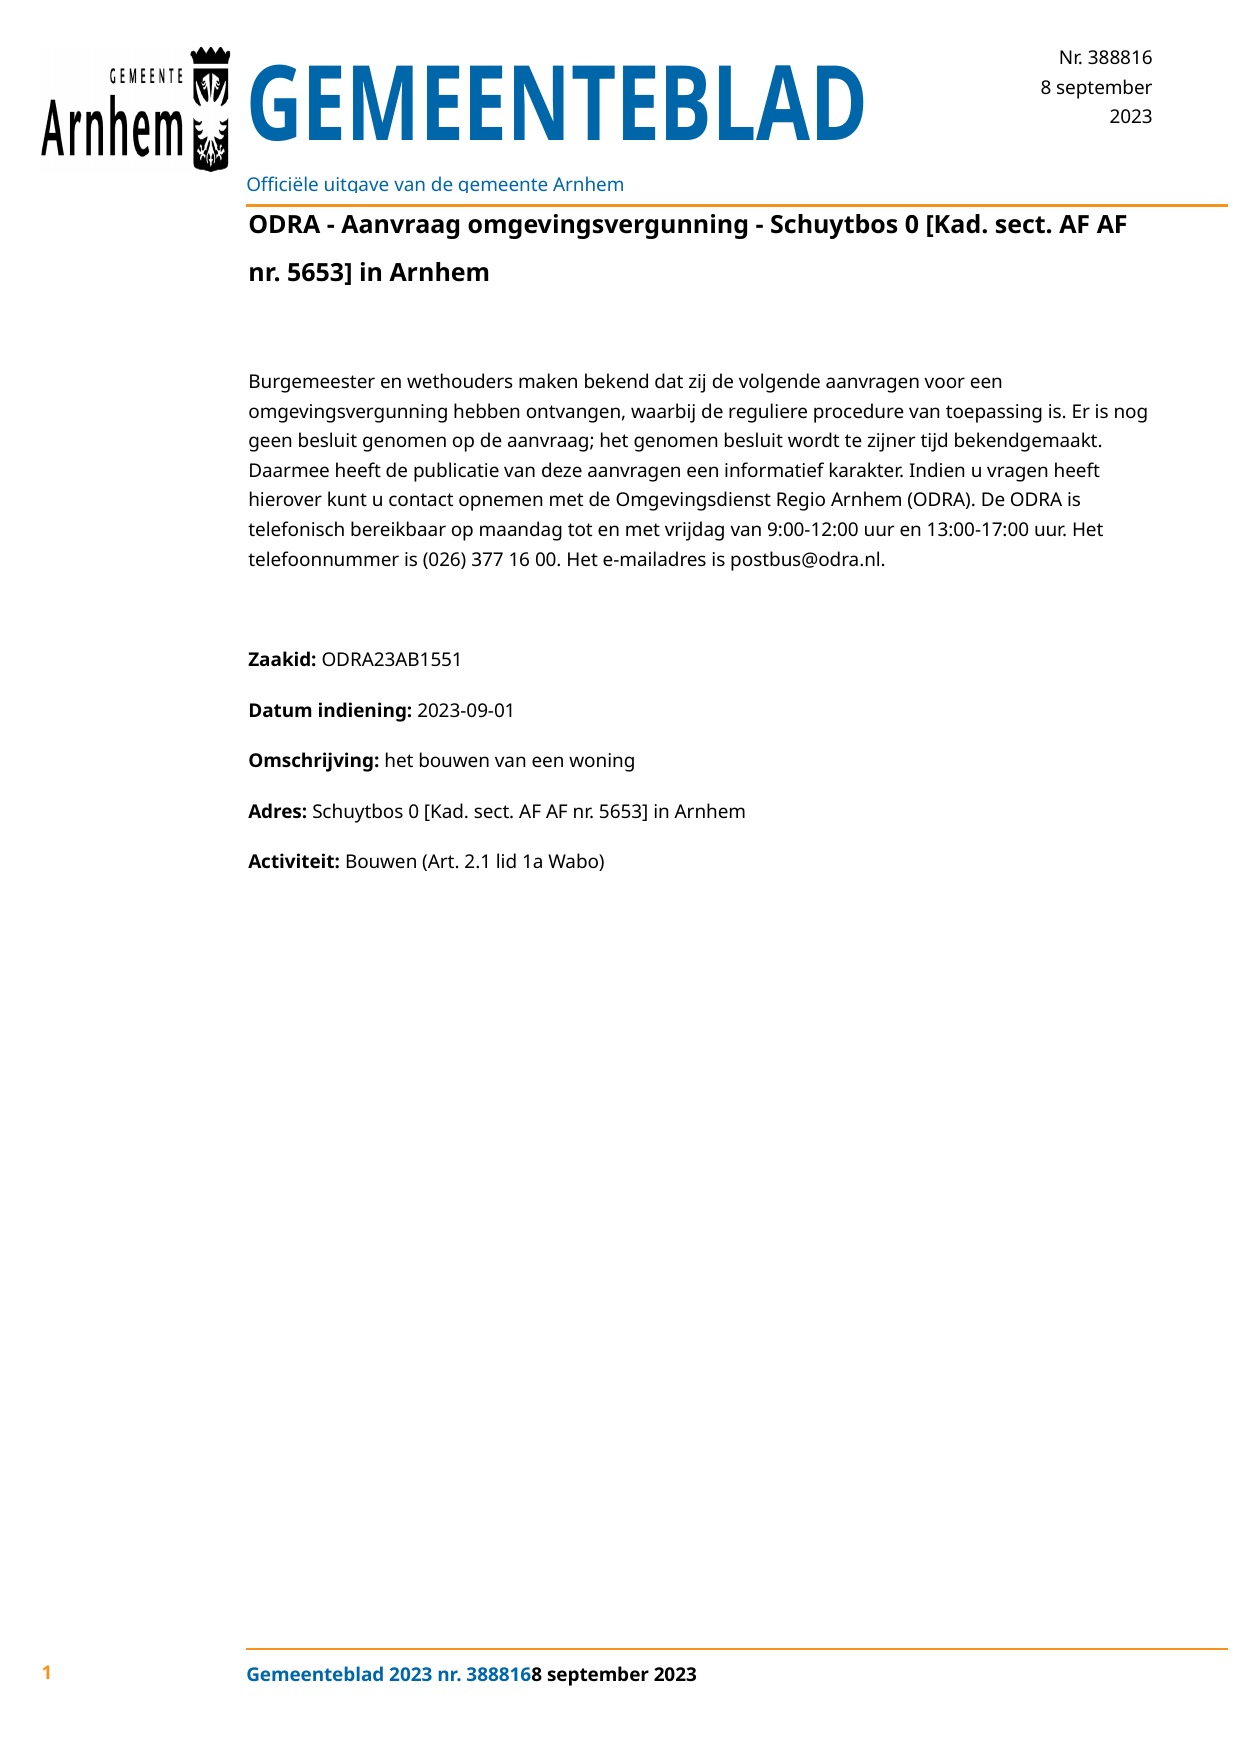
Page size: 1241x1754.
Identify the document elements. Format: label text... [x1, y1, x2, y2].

text ODRA - Aanvraag omgevingsvergunning - Schuytbos 0 [Kad. sect. AF AF nr. 5653] in Arnhem [248, 207, 1152, 288]
text Burgemeester en wethouders maken bekend dat zij de volgende aanvragen voor een omgevingsvergunning hebben ontvangen, waarbij de reguliere procedure van toepassing is. Er is nog geen besluit genomen op de aanvraag; het genomen besluit wordt te zijner tijd bekendgemaakt. Daarmee heeft de publicatie van deze aanvragen een informatief karakter. Indien u vragen heeft hierover kunt u contact opnemen met de Omgevingsdienst Regio Arnhem (ODRA). De ODRA is telefonisch bereikbaar op maandag tot en met vrijdag van 9:00-12:00 uur en 13:00-17:00 uur. Het telefoonnummer is (026) 377 16 00. Het e-mailadres is postbus@odra.nl. [248, 368, 1152, 572]
text Zaakid: ODRA23AB1551 [248, 647, 1152, 672]
text Adres: Schuytbos 0 [Kad. sect. AF AF nr. 5653] in Arnhem [248, 798, 1152, 824]
text Activiteit: Bouwen (Art. 2.1 lid 1a Wabo) [248, 848, 1152, 874]
text Omschrijving: het bouwen van een woning [248, 747, 1152, 773]
picture [41, 47, 231, 172]
text Datum indiening: 2023-09-01 [248, 697, 1152, 723]
